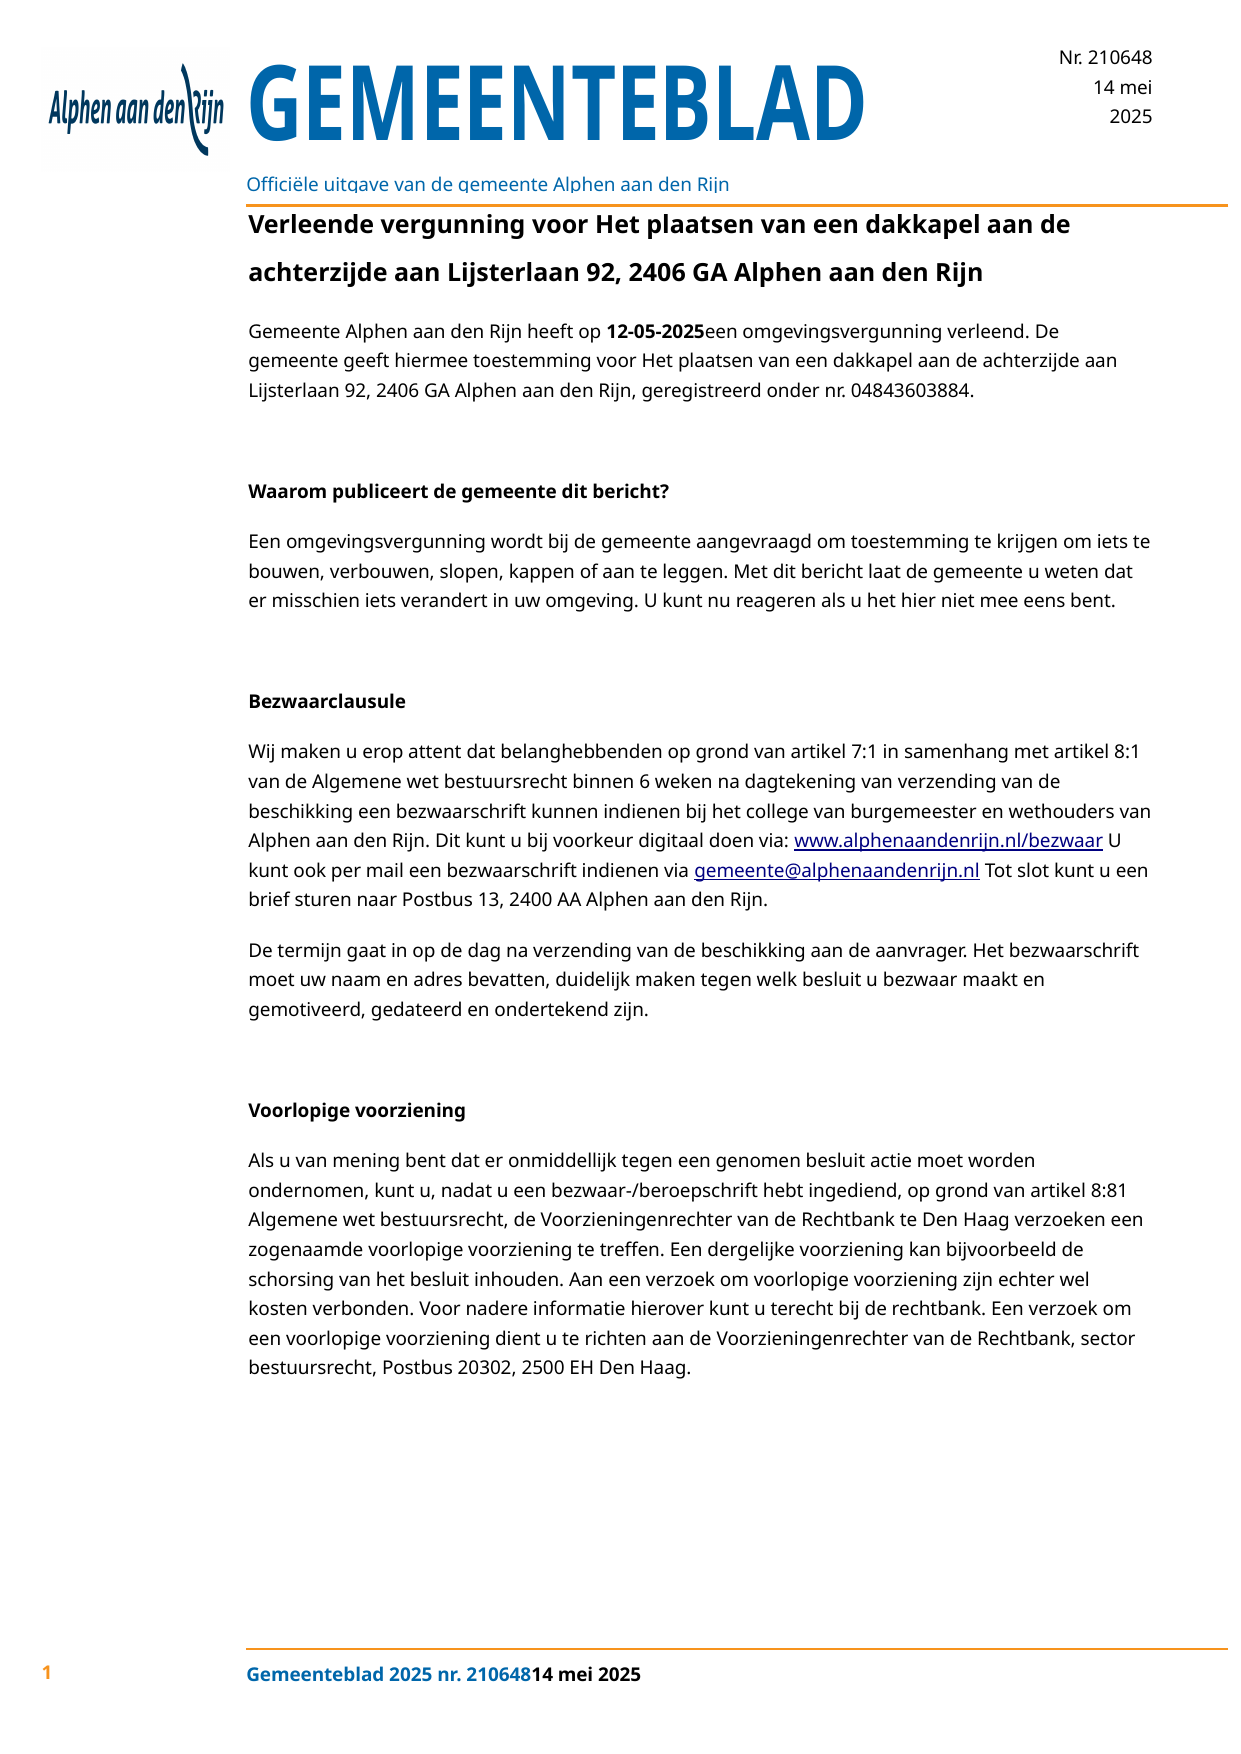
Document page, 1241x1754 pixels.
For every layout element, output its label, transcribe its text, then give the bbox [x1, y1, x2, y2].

text Verleende vergunning voor Het plaatsen van een dakkapel aan de achterzijde aan Lijsterlaan 92, 2406 GA Alphen aan den Rijn [248, 207, 1152, 288]
text Een omgevingsvergunning wordt bij de gemeente aangevraagd om toestemming te krijgen om iets te bouwen, verbouwen, slopen, kappen of aan te leggen. Met dit bericht laat de gemeente u weten dat er misschien iets verandert in uw omgeving. U kunt nu reageren als u het hier niet mee eens bent. [248, 528, 1152, 613]
picture [41, 47, 231, 172]
text De termijn gaat in op de dag na verzending van de beschikking aan de aanvrager. Het bezwaarschrift moet uw naam en adres bevatten, duidelijk maken tegen welk besluit u bezwaar maakt en gemotiveerd, gedateerd en ondertekend zijn. [248, 937, 1152, 1022]
text Waarom publiceert de gemeente dit bericht? [248, 478, 1152, 504]
text Bezwaarclausule [248, 688, 1152, 714]
text Als u van mening bent dat er onmiddellijk tegen een genomen besluit actie moet worden ondernomen, kunt u, nadat u een bezwaar-/beroepschrift hebt ingediend, op grond van artikel 8:81 Algemene wet bestuursrecht, de Voorzieningenrechter van de Rechtbank te Den Haag verzoeken een zogenaamde voorlopige voorziening te treffen. Een dergelijke voorziening kan bijvoorbeeld de schorsing van het besluit inhouden. Aan een verzoek om voorlopige voorziening zijn echter wel kosten verbonden. Voor nadere informatie hierover kunt u terecht bij de rechtbank. Een verzoek om een voorlopige voorziening dient u te richten aan de Voorzieningenrechter van de Rechtbank, sector bestuursrecht, Postbus 20302, 2500 EH Den Haag. [248, 1147, 1152, 1380]
text Gemeente Alphen aan den Rijn heeft op 12-05-2025een omgevingsvergunning verleend. De gemeente geeft hiermee toestemming voor Het plaatsen van een dakkapel aan de achterzijde aan Lijsterlaan 92, 2406 GA Alphen aan den Rijn, geregistreerd onder nr. 04843603884. [248, 318, 1152, 403]
text Wij maken u erop attent dat belanghebbenden op grond van artikel 7:1 in samenhang met artikel 8:1 van de Algemene wet bestuursrecht binnen 6 weken na dagtekening van verzending van de beschikking een bezwaarschrift kunnen indienen bij het college van burgemeester en wethouders van Alphen aan den Rijn. Dit kunt u bij voorkeur digitaal doen via: www.alphenaandenrijn.nl/bezwaar U kunt ook per mail een bezwaarschrift indienen via gemeente@alphenaandenrijn.nl Tot slot kunt u een brief sturen naar Postbus 13, 2400 AA Alphen aan den Rijn. [248, 739, 1152, 912]
text Voorlopige voorziening [248, 1097, 1152, 1123]
